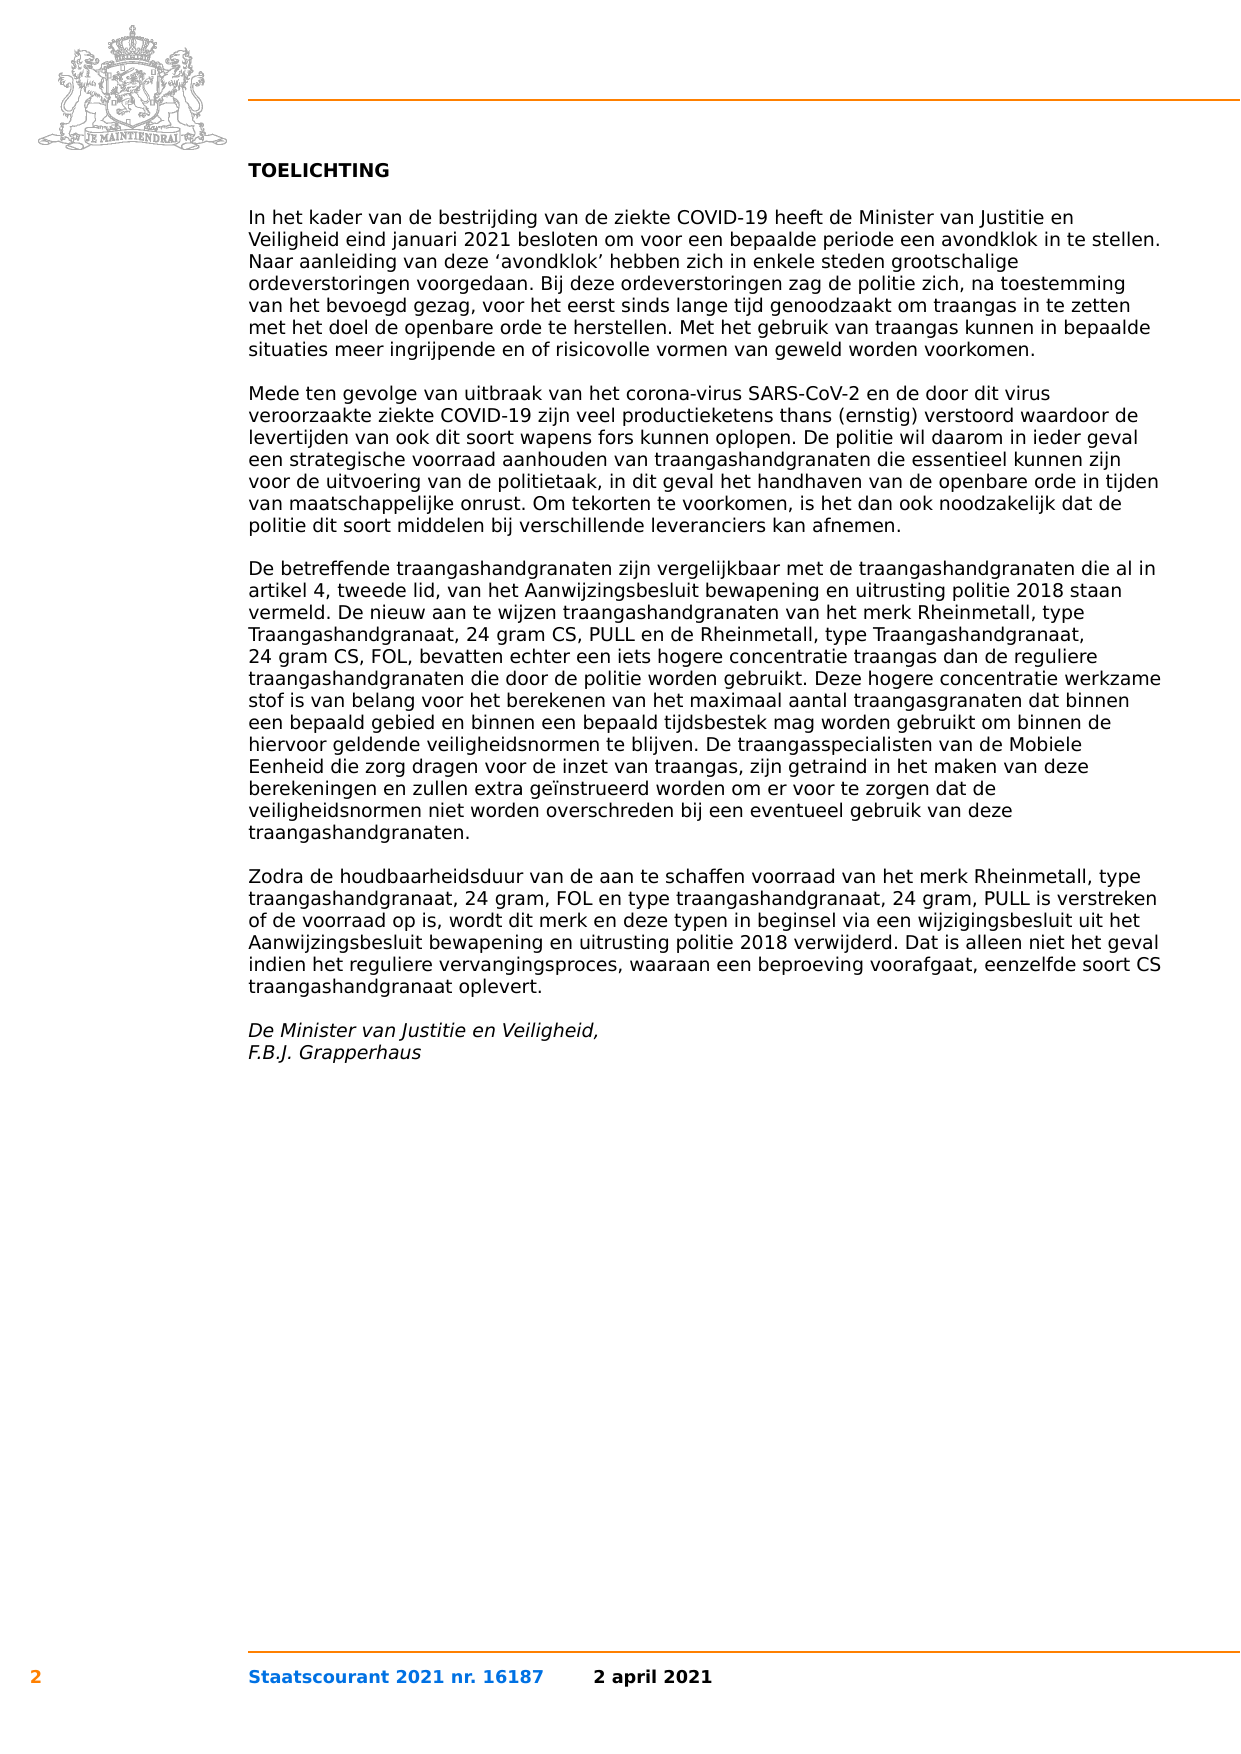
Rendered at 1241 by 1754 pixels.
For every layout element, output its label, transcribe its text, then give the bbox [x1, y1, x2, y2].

picture [38, 25, 227, 150]
text Mede ten gevolge van uitbraak van het corona-virus SARS-CoV-2 en de door dit virus veroorzaakte ziekte COVID-19 zijn veel productieketens thans (ernstig) verstoord waardoor de levertijden van ook dit soort wapens fors kunnen oplopen. De politie wil daarom in ieder geval een strategische voorraad aanhouden van traangashandgranaten die essentieel kunnen zijn voor de uitvoering van de politietaak, in dit geval het handhaven van de openbare orde in tijden van maatschappelijke onrust. Om tekorten te voorkomen, is het dan ook noodzakelijk dat de politie dit soort middelen bij verschillende leveranciers kan afnemen. [248, 383, 1163, 536]
subtitle TOELICHTING [248, 160, 1163, 182]
text Zodra de houdbaarheidsduur van de aan te schaffen voorraad van het merk Rheinmetall, type traangashandgranaat, 24 gram, FOL en type traangashandgranaat, 24 gram, PULL is verstreken of de voorraad op is, wordt dit merk en deze typen in beginsel via een wijzigingsbesluit uit het Aanwijzingsbesluit bewapening en uitrusting politie 2018 verwijderd. Dat is alleen niet het geval indien het reguliere vervangingsproces, waaraan een beproeving voorafgaat, eenzelfde soort CS traangashandgranaat oplevert. [248, 866, 1163, 998]
text De betreffende traangashandgranaten zijn vergelijkbaar met de traangashandgranaten die al in artikel 4, tweede lid, van het Aanwijzingsbesluit bewapening en uitrusting politie 2018 staan vermeld. De nieuw aan te wijzen traangashandgranaten van het merk Rheinmetall, type Traangashandgranaat, 24 gram CS, PULL en de Rheinmetall, type Traangashandgranaat, 24 gram CS, FOL, bevatten echter een iets hogere concentratie traangas dan de reguliere traangashandgranaten die door de politie worden gebruikt. Deze hogere concentratie werkzame stof is van belang voor het berekenen van het maximaal aantal traangasgranaten dat binnen een bepaald gebied en binnen een bepaald tijdsbestek mag worden gebruikt om binnen de hiervoor geldende veiligheidsnormen te blijven. De traangasspecialisten van de Mobiele Eenheid die zorg dragen voor de inzet van traangas, zijn getraind in het maken van deze berekeningen en zullen extra geïnstrueerd worden om er voor te zorgen dat de veiligheidsnormen niet worden overschreden bij een eventueel gebruik van deze traangashandgranaten. [248, 558, 1163, 844]
text De Minister van Justitie en Veiligheid, F.B.J. Grapperhaus [248, 1020, 1163, 1064]
text In het kader van de bestrijding van de ziekte COVID-19 heeft de Minister van Justitie en Veiligheid eind januari 2021 besloten om voor een bepaalde periode een avondklok in te stellen. Naar aanleiding van deze ‘avondklok’ hebben zich in enkele steden grootschalige ordeverstoringen voorgedaan. Bij deze ordeverstoringen zag de politie zich, na toestemming van het bevoegd gezag, voor het eerst sinds lange tijd genoodzaakt om traangas in te zetten met het doel de openbare orde te herstellen. Met het gebruik van traangas kunnen in bepaalde situaties meer ingrijpende en of risicovolle vormen van geweld worden voorkomen. [248, 207, 1163, 361]
